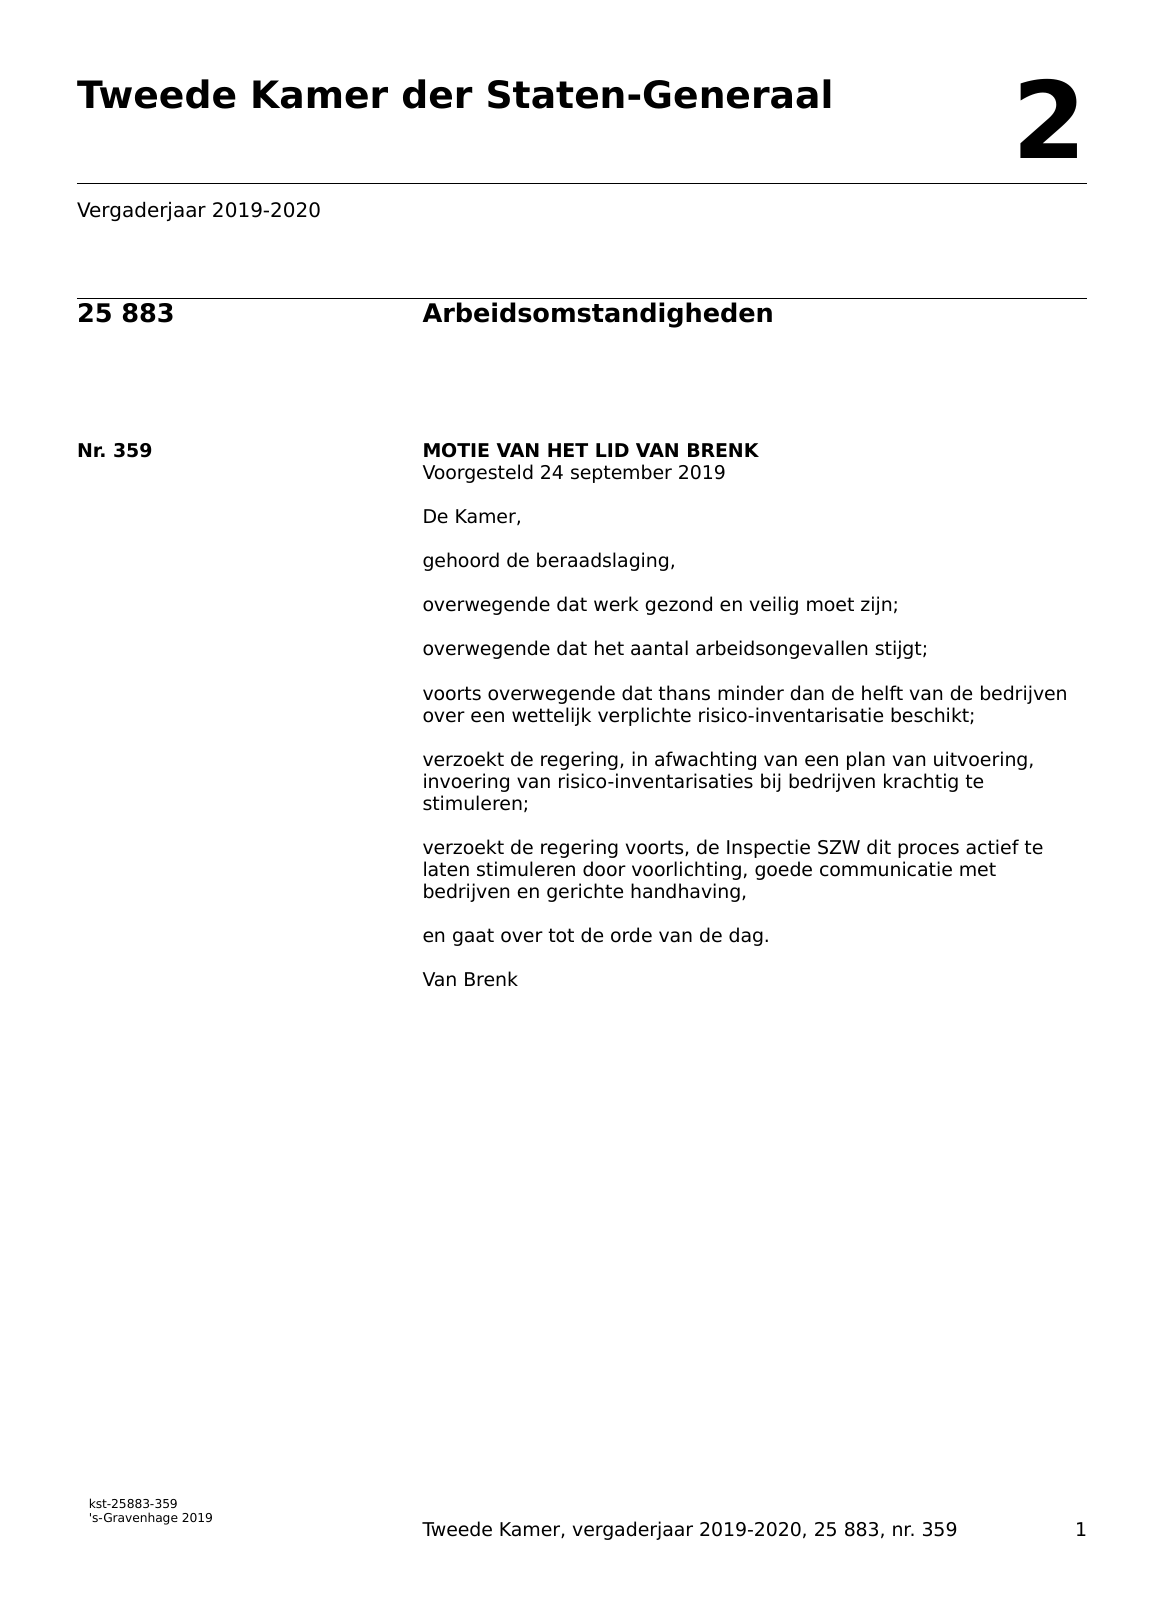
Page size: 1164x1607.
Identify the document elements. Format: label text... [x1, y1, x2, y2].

text gehoord de beraadslaging, [422, 550, 1087, 572]
text Voorgesteld 24 september 2019 [422, 462, 1087, 484]
text De Kamer, [422, 506, 1087, 528]
table_header 2 [886, 59, 1087, 183]
text overwegende dat werk gezond en veilig moet zijn; [422, 594, 1087, 616]
subtitle Nr. 359 MOTIE VAN HET LID VAN BRENK [77, 440, 1087, 462]
text Van Brenk [422, 969, 1087, 991]
text voorts overwegende dat thans minder dan de helft van de bedrijven over een wettelijk verplichte risico-inventarisatie beschikt; [422, 682, 1087, 726]
text en gaat over tot de orde van de dag. [422, 925, 1087, 947]
table_cell Vergaderjaar 2019-2020 [77, 184, 1087, 298]
text overwegende dat het aantal arbeidsongevallen stijgt; [422, 638, 1087, 660]
text verzoekt de regering, in afwachting van een plan van uitvoering, invoering van risico-inventarisaties bij bedrijven krachtig te stimuleren; [422, 749, 1087, 814]
text 's-Gravenhage 2019 [88, 1511, 323, 1525]
text verzoekt de regering voorts, de Inspectie SZW dit proces actief te laten stimuleren door voorlichting, goede communicatie met bedrijven en gerichte handhaving, [422, 837, 1087, 903]
text kst-25883-359 [88, 1497, 323, 1511]
subtitle 25 883 Arbeidsomstandigheden [77, 299, 1087, 329]
table_header Tweede Kamer der Staten-Generaal [77, 59, 886, 183]
